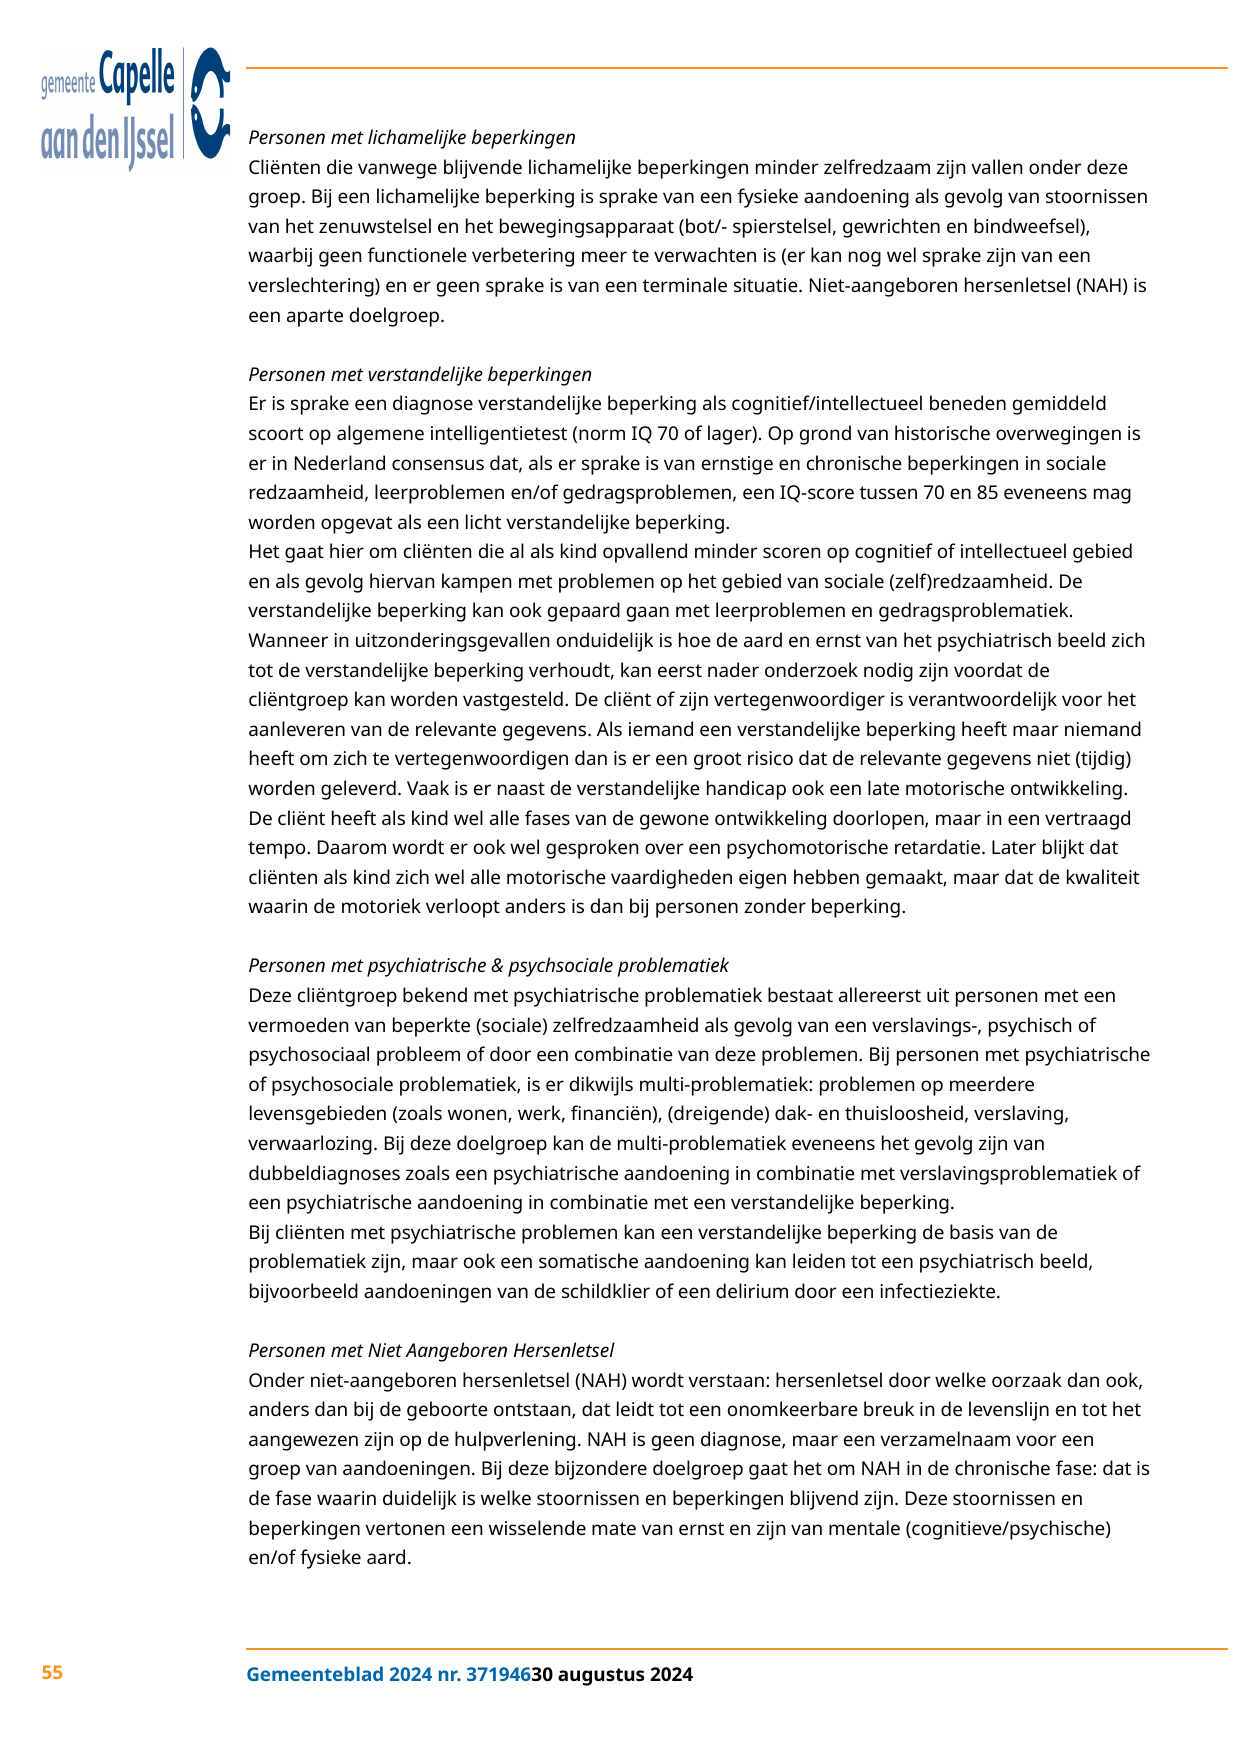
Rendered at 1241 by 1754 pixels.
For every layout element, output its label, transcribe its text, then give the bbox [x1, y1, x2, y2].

picture [41, 47, 231, 172]
text Het gaat hier om cliënten die al als kind opvallend minder scoren op cognitief of intellectueel gebied en als gevolg hiervan kampen met problemen op het gebied van sociale (zelf)redzaamheid. De verstandelijke beperking kan ook gepaard gaan met leerproblemen en gedragsproblematiek. Wanneer in uitzonderingsgevallen onduidelijk is hoe de aard en ernst van het psychiatrisch beeld zich tot de verstandelijke beperking verhoudt, kan eerst nader onderzoek nodig zijn voordat de cliëntgroep kan worden vastgesteld. De cliënt of zijn vertegenwoordiger is verantwoordelijk voor het aanleveren van de relevante gegevens. Als iemand een verstandelijke beperking heeft maar niemand heeft om zich te vertegenwoordigen dan is er een groot risico dat de relevante gegevens niet (tijdig) worden geleverd. Vaak is er naast de verstandelijke handicap ook een late motorische ontwikkeling. De cliënt heeft als kind wel alle fases van de gewone ontwikkeling doorlopen, maar in een vertraagd tempo. Daarom wordt er ook wel gesproken over een psychomotorische retardatie. Later blijkt dat cliënten als kind zich wel alle motorische vaardigheden eigen hebben gemaakt, maar dat de kwaliteit waarin de motoriek verloopt anders is dan bij personen zonder beperking. [248, 538, 1152, 919]
text Personen met Niet Aangeboren Hersenletsel [248, 1337, 1152, 1363]
text Er is sprake een diagnose verstandelijke beperking als cognitief/intellectueel beneden gemiddeld scoort op algemene intelligentietest (norm IQ 70 of lager). Op grond van historische overwegingen is er in Nederland consensus dat, als er sprake is van ernstige en chronische beperkingen in sociale redzaamheid, leerproblemen en/of gedragsproblemen, een IQ-score tussen 70 en 85 eveneens mag worden opgevat als een licht verstandelijke beperking. [248, 391, 1152, 535]
text Onder niet-aangeboren hersenletsel (NAH) wordt verstaan: hersenletsel door welke oorzaak dan ook, anders dan bij de geboorte ontstaan, dat leidt tot een onomkeerbare breuk in de levenslijn en tot het aangewezen zijn op de hulpverlening. NAH is geen diagnose, maar een verzamelnaam voor een groep van aandoeningen. Bij deze bijzondere doelgroep gaat het om NAH in de chronische fase: dat is de fase waarin duidelijk is welke stoornissen en beperkingen blijvend zijn. Deze stoornissen en beperkingen vertonen een wisselende mate van ernst en zijn van mentale (cognitieve/psychische) en/of fysieke aard. [248, 1367, 1152, 1570]
text Personen met lichamelijke beperkingen [248, 124, 1152, 150]
text Deze cliëntgroep bekend met psychiatrische problematiek bestaat allereerst uit personen met een vermoeden van beperkte (sociale) zelfredzaamheid als gevolg van een verslavings-, psychisch of psychosociaal probleem of door een combinatie van deze problemen. Bij personen met psychiatrische of psychosociale problematiek, is er dikwijls multi-problematiek: problemen op meerdere levensgebieden (zoals wonen, werk, financiën), (dreigende) dak- en thuisloosheid, verslaving, verwaarlozing. Bij deze doelgroep kan de multi-problematiek eveneens het gevolg zijn van dubbeldiagnoses zoals een psychiatrische aandoening in combinatie met verslavingsproblematiek of een psychiatrische aandoening in combinatie met een verstandelijke beperking. [248, 982, 1152, 1215]
text Bij cliënten met psychiatrische problemen kan een verstandelijke beperking de basis van de problematiek zijn, maar ook een somatische aandoening kan leiden tot een psychiatrisch beeld, bijvoorbeeld aandoeningen van de schildklier of een delirium door een infectieziekte. [248, 1219, 1152, 1304]
text Personen met psychiatrische & psychsociale problematiek [248, 953, 1152, 978]
text Personen met verstandelijke beperkingen [248, 361, 1152, 387]
text Cliënten die vanwege blijvende lichamelijke beperkingen minder zelfredzaam zijn vallen onder deze groep. Bij een lichamelijke beperking is sprake van een fysieke aandoening als gevolg van stoornissen van het zenuwstelsel en het bewegingsapparaat (bot/- spierstelsel, gewrichten en bindweefsel), waarbij geen functionele verbetering meer te verwachten is (er kan nog wel sprake zijn van een verslechtering) en er geen sprake is van een terminale situatie. Niet-aangeboren hersenletsel (NAH) is een aparte doelgroep. [248, 154, 1152, 328]
